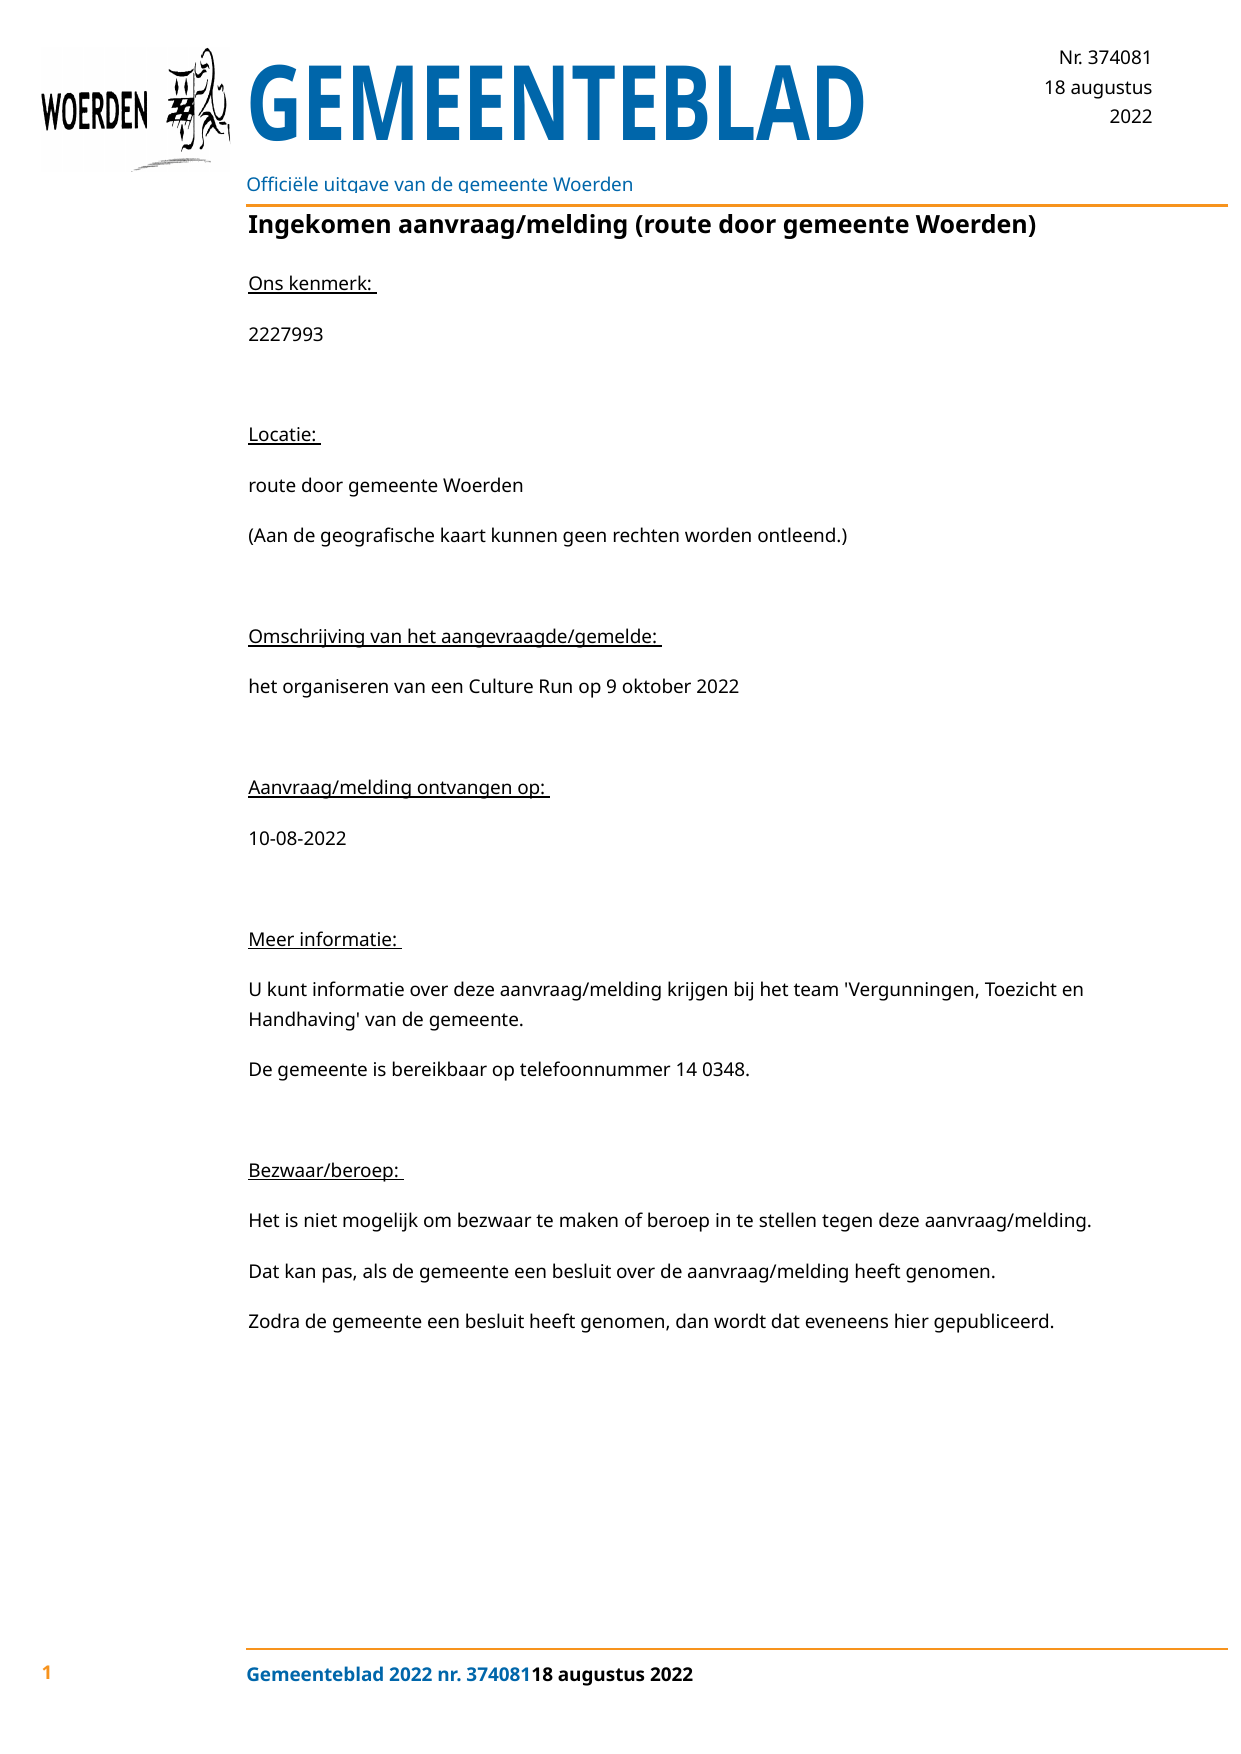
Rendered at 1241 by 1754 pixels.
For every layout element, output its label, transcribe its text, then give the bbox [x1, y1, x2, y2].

picture [41, 47, 231, 172]
text Het is niet mogelijk om bezwaar te maken of beroep in te stellen tegen deze aanvraag/melding. [248, 1207, 1152, 1233]
text Ons kenmerk: [248, 270, 1152, 296]
text De gemeente is bereikbaar op telefoonnummer 14 0348. [248, 1056, 1152, 1082]
text (Aan de geografische kaart kunnen geen rechten worden ontleend.) [248, 522, 1152, 548]
text het organiseren van een Culture Run op 9 oktober 2022 [248, 674, 1152, 699]
text 2227993 [248, 321, 1152, 346]
text Ingekomen aanvraag/melding (route door gemeente Woerden) [248, 207, 1152, 241]
text Aanvraag/melding ontvangen op: [248, 774, 1152, 800]
text U kunt informatie over deze aanvraag/melding krijgen bij het team 'Vergunningen, Toezicht en Handhaving' van de gemeente. [248, 976, 1152, 1031]
text Zodra de gemeente een besluit heeft genomen, dan wordt dat eveneens hier gepubliceerd. [248, 1308, 1152, 1334]
text 10-08-2022 [248, 825, 1152, 851]
text Dat kan pas, als de gemeente een besluit over de aanvraag/melding heeft genomen. [248, 1258, 1152, 1283]
text Omschrijving van het aangevraagde/gemelde: [248, 623, 1152, 649]
text Bezwaar/beroep: [248, 1157, 1152, 1183]
text route door gemeente Woerden [248, 472, 1152, 498]
text Locatie: [248, 422, 1152, 447]
text Meer informatie: [248, 926, 1152, 951]
